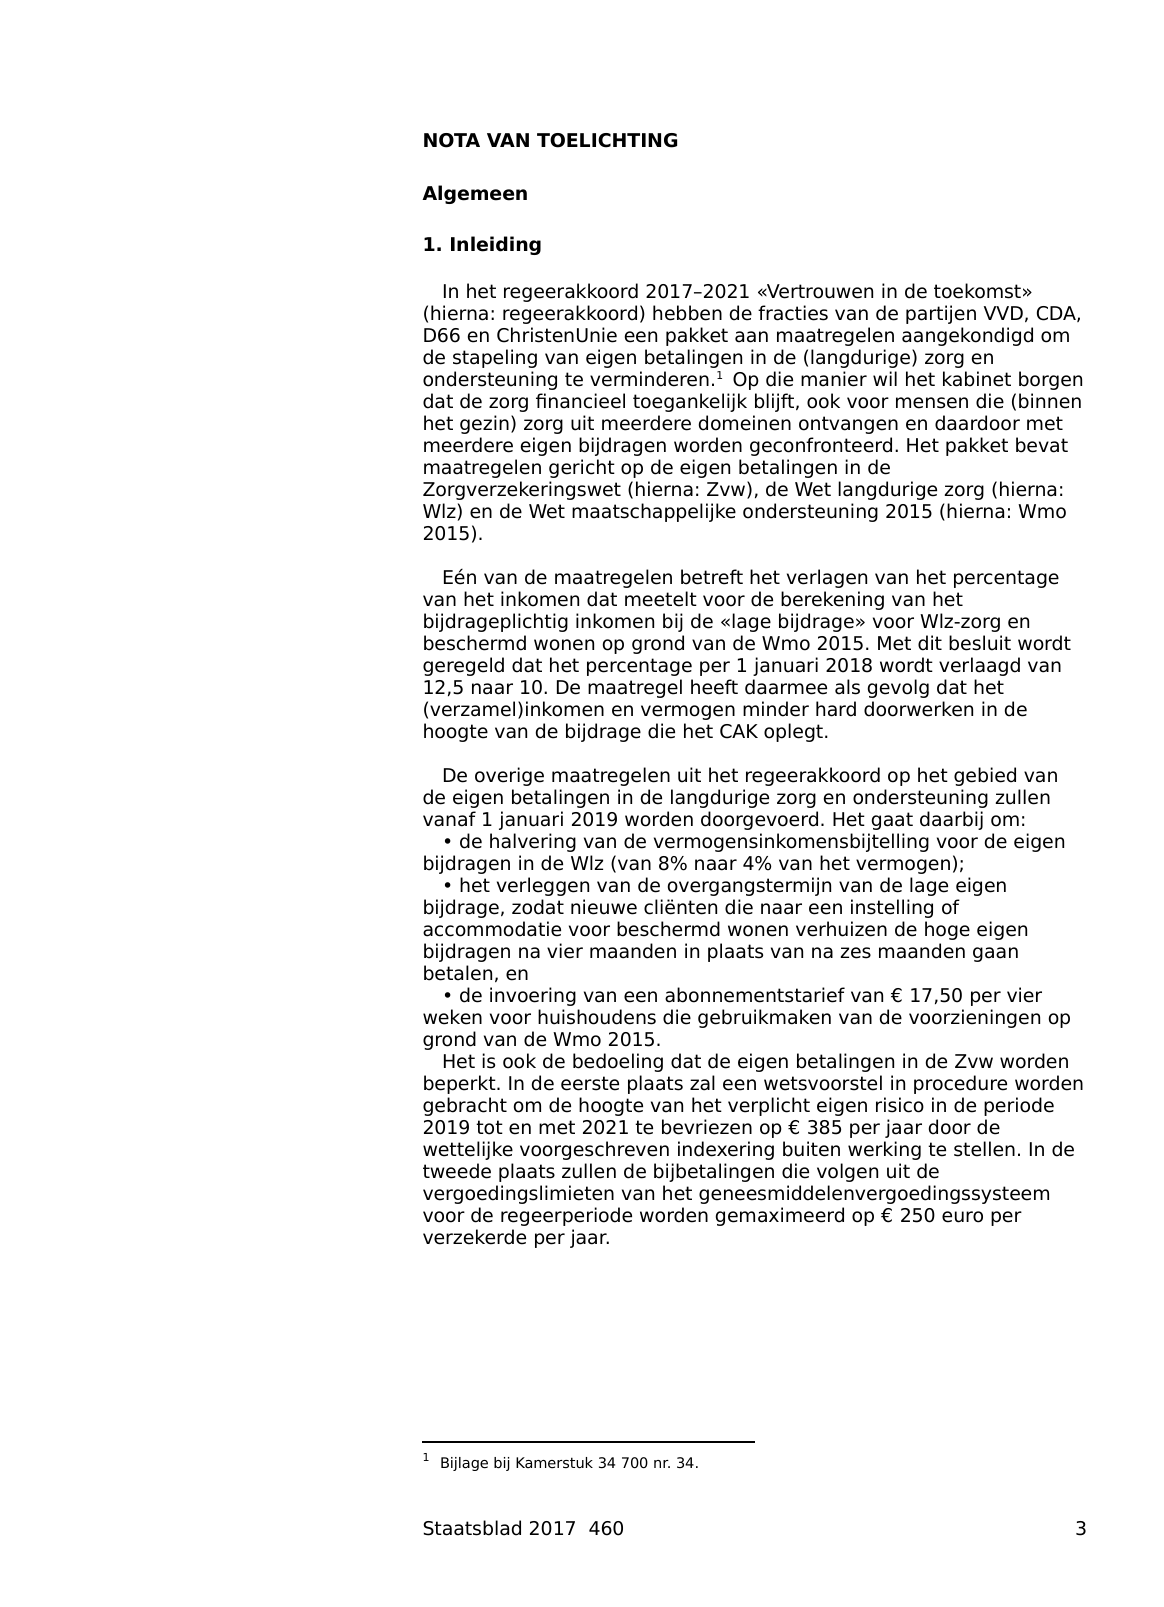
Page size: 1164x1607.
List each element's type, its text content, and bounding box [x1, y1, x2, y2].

text In het regeerakkoord 2017–2021 «Vertrouwen in de toekomst» (hierna: regeerakkoord) hebben de fracties van de partijen VVD, CDA, D66 en ChristenUnie een pakket aan maatregelen aangekondigd om de stapeling van eigen betalingen in de (langdurige) zorg en ondersteuning te verminderen. Op die manier wil het kabinet borgen dat de zorg financieel toegankelijk blijft, ook voor mensen die (binnen het gezin) zorg uit meerdere domeinen ontvangen en daardoor met meerdere eigen bijdragen worden geconfronteerd. Het pakket bevat maatregelen gericht op de eigen betalingen in de Zorgverzekeringswet (hierna: Zvw), de Wet langdurige zorg (hierna: Wlz) en de Wet maatschappelijke ondersteuning 2015 (hierna: Wmo 2015). [422, 281, 1087, 545]
text • de halvering van de vermogensinkomensbijtelling voor de eigen bijdragen in de Wlz (van 8% naar 4% van het vermogen); [422, 831, 1087, 875]
text • de invoering van een abonnementstarief van € 17,50 per vier weken voor huishoudens die gebruikmaken van de voorzieningen op grond van de Wmo 2015. [422, 985, 1087, 1051]
text Bijlage bij Kamerstuk 34 700 nr. 34. [422, 1451, 1087, 1473]
text Eén van de maatregelen betreft het verlagen van het percentage van het inkomen dat meetelt voor de berekening van het bijdrageplichtig inkomen bij de «lage bijdrage» voor Wlz-zorg en beschermd wonen op grond van de Wmo 2015. Met dit besluit wordt geregeld dat het percentage per 1 januari 2018 wordt verlaagd van 12,5 naar 10. De maatregel heeft daarmee als gevolg dat het (verzamel)inkomen en vermogen minder hard doorwerken in de hoogte van de bijdrage die het CAK oplegt. [422, 567, 1087, 743]
subtitle Algemeen [422, 182, 1087, 204]
subtitle 1. Inleiding [422, 234, 1087, 256]
text De overige maatregelen uit het regeerakkoord op het gebied van de eigen betalingen in de langdurige zorg en ondersteuning zullen vanaf 1 januari 2019 worden doorgevoerd. Het gaat daarbij om: [422, 765, 1087, 831]
subtitle NOTA VAN TOELICHTING [422, 130, 1087, 152]
text Het is ook de bedoeling dat de eigen betalingen in de Zvw worden beperkt. In de eerste plaats zal een wetsvoorstel in procedure worden gebracht om de hoogte van het verplicht eigen risico in de periode 2019 tot en met 2021 te bevriezen op € 385 per jaar door de wettelijke voorgeschreven indexering buiten werking te stellen. In de tweede plaats zullen de bijbetalingen die volgen uit de vergoedingslimieten van het geneesmiddelenvergoedingssysteem voor de regeerperiode worden gemaximeerd op € 250 euro per verzekerde per jaar. [422, 1051, 1087, 1249]
text • het verleggen van de overgangstermijn van de lage eigen bijdrage, zodat nieuwe cliënten die naar een instelling of accommodatie voor beschermd wonen verhuizen de hoge eigen bijdragen na vier maanden in plaats van na zes maanden gaan betalen, en [422, 875, 1087, 985]
